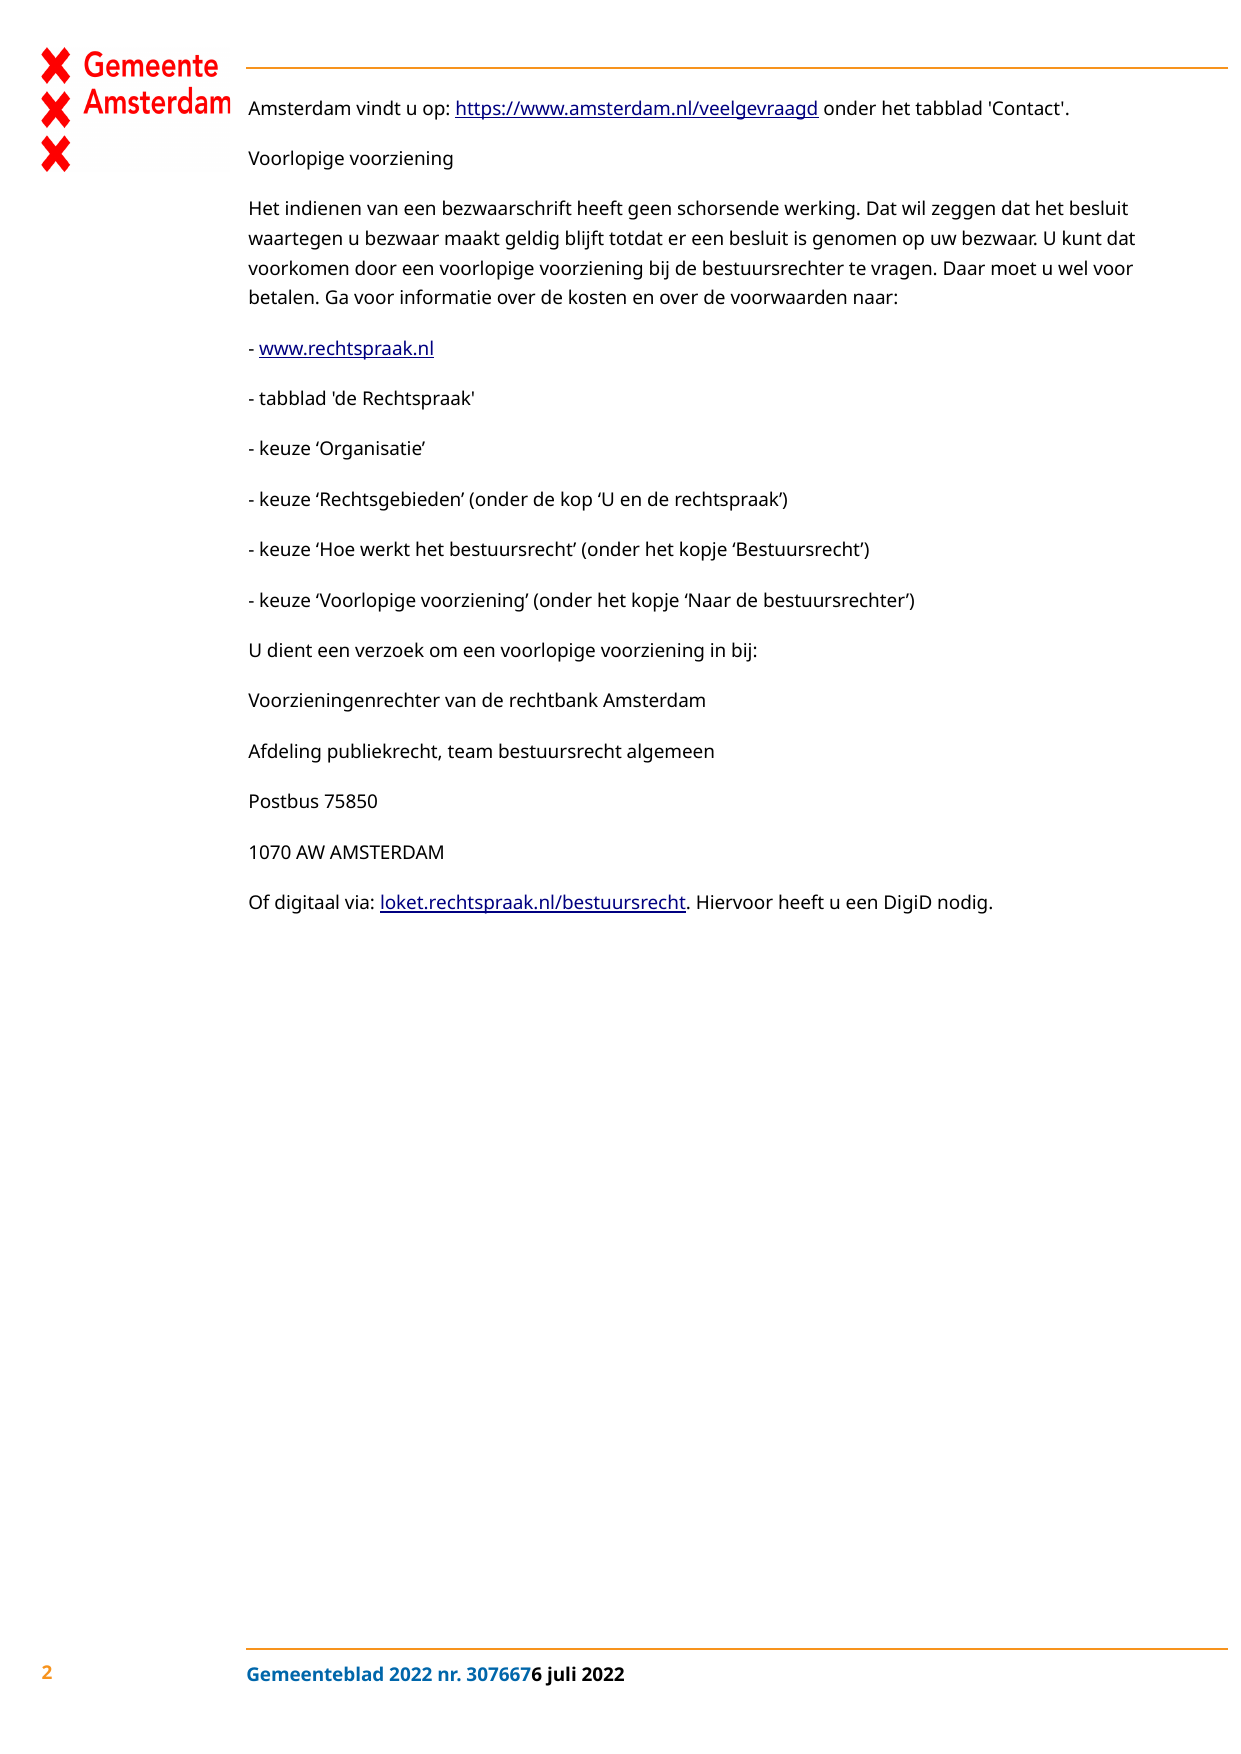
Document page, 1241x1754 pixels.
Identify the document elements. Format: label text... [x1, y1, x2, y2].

text - keuze ‘Organisatie’ [248, 436, 1152, 461]
text Of digitaal via: loket.rechtspraak.nl/bestuursrecht. Hiervoor heeft u een DigiD nodig. [248, 889, 1152, 915]
picture [41, 47, 231, 172]
text Het indienen van een bezwaarschrift heeft geen schorsende werking. Dat wil zeggen dat het besluit waartegen u bezwaar maakt geldig blijft totdat er een besluit is genomen op uw bezwaar. U kunt dat voorkomen door een voorlopige voorziening bij de bestuursrechter te vragen. Daar moet u wel voor betalen. Ga voor informatie over de kosten en over de voorwaarden naar: [248, 196, 1152, 310]
text - keuze ‘Rechtsgebieden’ (onder de kop ‘U en de rechtspraak’) [248, 486, 1152, 512]
text - tabblad 'de Rechtspraak' [248, 385, 1152, 411]
text - keuze ‘Hoe werkt het bestuursrecht’ (onder het kopje ‘Bestuursrecht’) [248, 536, 1152, 562]
text Voorzieningenrechter van de rechtbank Amsterdam [248, 688, 1152, 713]
text Amsterdam vindt u op: https://www.amsterdam.nl/veelgevraagd onder het tabblad 'Contact'. [248, 95, 1152, 121]
text 1070 AW AMSTERDAM [248, 839, 1152, 865]
text Postbus 75850 [248, 788, 1152, 814]
text U dient een verzoek om een voorlopige voorziening in bij: [248, 637, 1152, 663]
text - www.rechtspraak.nl [248, 335, 1152, 361]
text Afdeling publiekrecht, team bestuursrecht algemeen [248, 738, 1152, 764]
text Voorlopige voorziening [248, 145, 1152, 171]
text - keuze ‘Voorlopige voorziening’ (onder het kopje ‘Naar de bestuursrechter’) [248, 587, 1152, 613]
